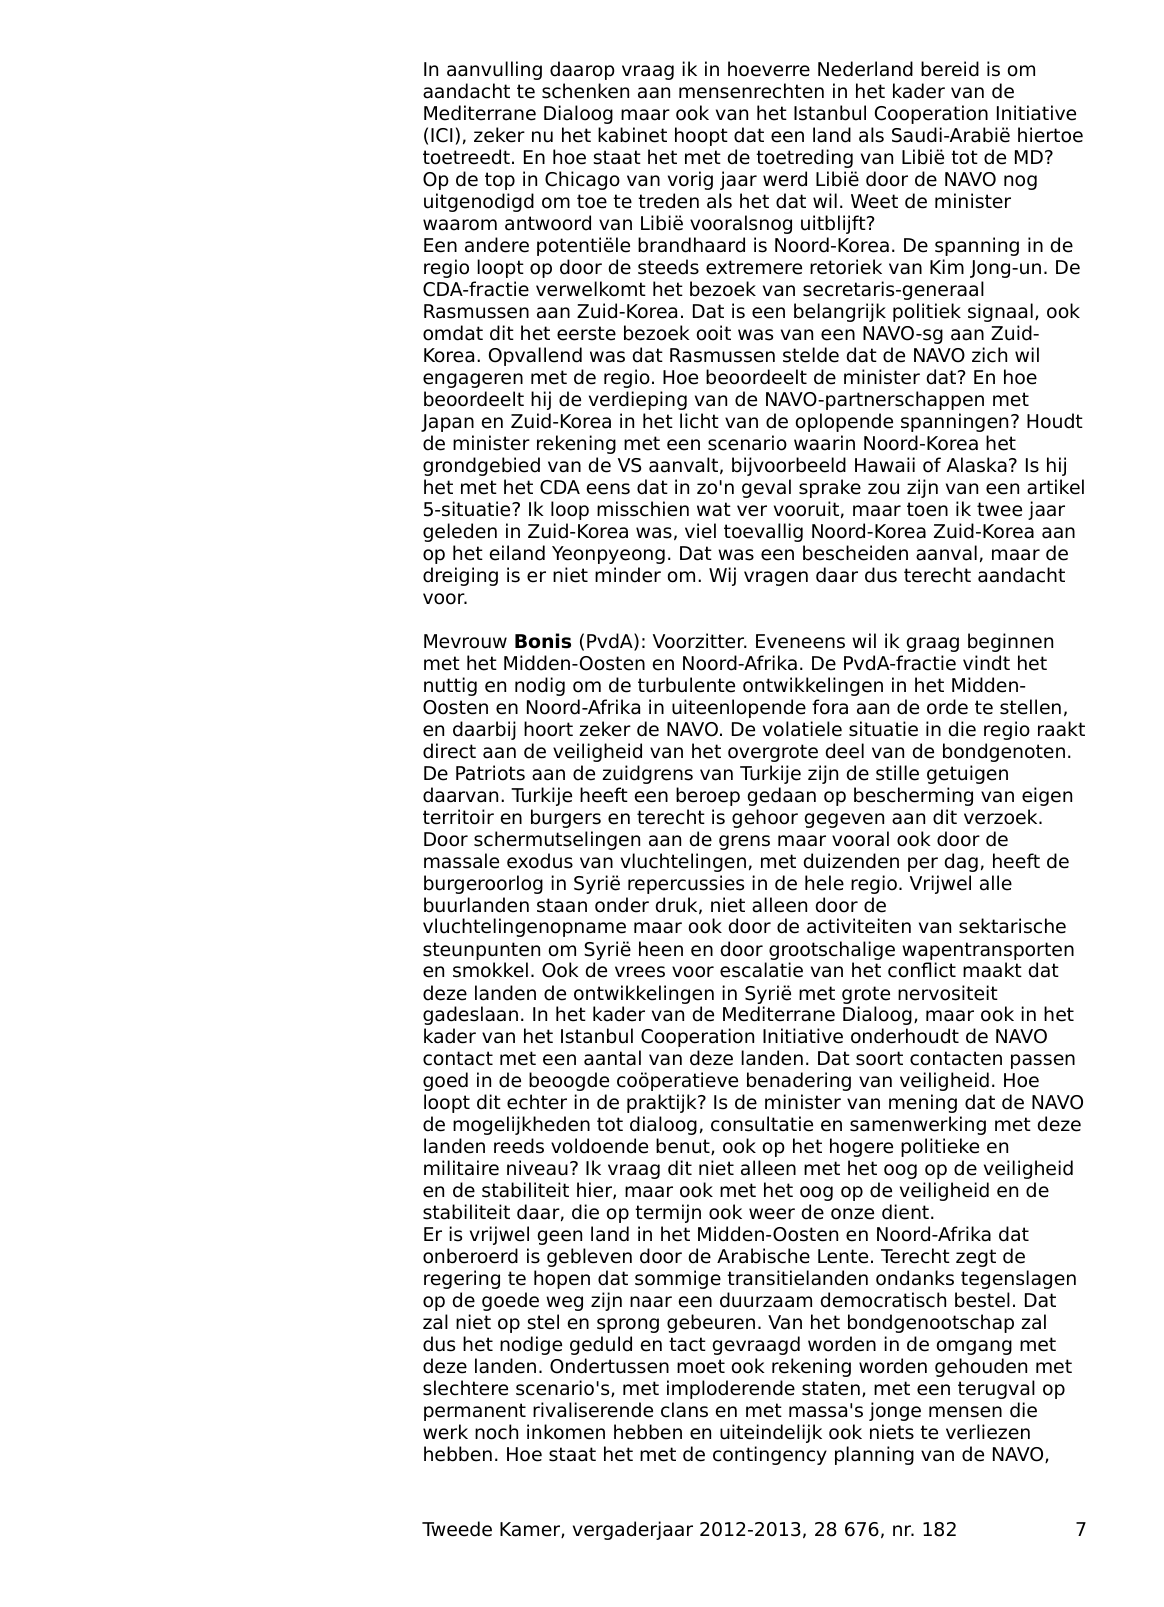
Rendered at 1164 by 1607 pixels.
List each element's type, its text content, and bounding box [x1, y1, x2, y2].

text Mevrouw Bonis (PvdA): Voorzitter. Eveneens wil ik graag beginnen met het Midden-Oosten en Noord-Afrika. De PvdA-fractie vindt het nuttig en nodig om de turbulente ontwikkelingen in het Midden-Oosten en Noord-Afrika in uiteenlopende fora aan de orde te stellen, en daarbij hoort zeker de NAVO. De volatiele situatie in die regio raakt direct aan de veiligheid van het overgrote deel van de bondgenoten. De Patriots aan de zuidgrens van Turkije zijn de stille getuigen daarvan. Turkije heeft een beroep gedaan op bescherming van eigen territoir en burgers en terecht is gehoor gegeven aan dit verzoek. [422, 631, 1087, 828]
text In aanvulling daarop vraag ik in hoeverre Nederland bereid is om aandacht te schenken aan mensenrechten in het kader van de Mediterrane Dialoog maar ook van het Istanbul Cooperation Initiative (ICI), zeker nu het kabinet hoopt dat een land als Saudi-Arabië hiertoe toetreedt. En hoe staat het met de toetreding van Libië tot de MD? Op de top in Chicago van vorig jaar werd Libië door de NAVO nog uitgenodigd om toe te treden als het dat wil. Weet de minister waarom antwoord van Libië vooralsnog uitblijft? [422, 59, 1087, 235]
text Er is vrijwel geen land in het Midden-Oosten en Noord-Afrika dat onberoerd is gebleven door de Arabische Lente. Terecht zegt de regering te hopen dat sommige transitielanden ondanks tegenslagen op de goede weg zijn naar een duurzaam democratisch bestel. Dat zal niet op stel en sprong gebeuren. Van het bondgenootschap zal dus het nodige geduld en tact gevraagd worden in de omgang met deze landen. Ondertussen moet ook rekening worden gehouden met slechtere scenario's, met imploderende staten, met een terugval op permanent rivaliserende clans en met massa's jonge mensen die werk noch inkomen hebben en uiteindelijk ook niets te verliezen hebben. Hoe staat het met de contingency planning van de NAVO, [422, 1224, 1087, 1466]
text Door schermutselingen aan de grens maar vooral ook door de massale exodus van vluchtelingen, met duizenden per dag, heeft de burgeroorlog in Syrië repercussies in de hele regio. Vrijwel alle buurlanden staan onder druk, niet alleen door de vluchtelingenopname maar ook door de activiteiten van sektarische steunpunten om Syrië heen en door grootschalige wapentransporten en smokkel. Ook de vrees voor escalatie van het conflict maakt dat deze landen de ontwikkelingen in Syrië met grote nervositeit gadeslaan. In het kader van de Mediterrane Dialoog, maar ook in het kader van het Istanbul Cooperation Initiative onderhoudt de NAVO contact met een aantal van deze landen. Dat soort contacten passen goed in de beoogde coöperatieve benadering van veiligheid. Hoe loopt dit echter in de praktijk? Is de minister van mening dat de NAVO de mogelijkheden tot dialoog, consultatie en samenwerking met deze landen reeds voldoende benut, ook op het hogere politieke en militaire niveau? Ik vraag dit niet alleen met het oog op de veiligheid en de stabiliteit hier, maar ook met het oog op de veiligheid en de stabiliteit daar, die op termijn ook weer de onze dient. [422, 828, 1087, 1224]
text Een andere potentiële brandhaard is Noord-Korea. De spanning in de regio loopt op door de steeds extremere retoriek van Kim Jong-un. De CDA-fractie verwelkomt het bezoek van secretaris-generaal Rasmussen aan Zuid-Korea. Dat is een belangrijk politiek signaal, ook omdat dit het eerste bezoek ooit was van een NAVO-sg aan Zuid-Korea. Opvallend was dat Rasmussen stelde dat de NAVO zich wil engageren met de regio. Hoe beoordeelt de minister dat? En hoe beoordeelt hij de verdieping van de NAVO-partnerschappen met Japan en Zuid-Korea in het licht van de oplopende spanningen? Houdt de minister rekening met een scenario waarin Noord-Korea het grondgebied van de VS aanvalt, bijvoorbeeld Hawaii of Alaska? Is hij het met het CDA eens dat in zo'n geval sprake zou zijn van een artikel 5-situatie? Ik loop misschien wat ver vooruit, maar toen ik twee jaar geleden in Zuid-Korea was, viel toevallig Noord-Korea Zuid-Korea aan op het eiland Yeonpyeong. Dat was een bescheiden aanval, maar de dreiging is er niet minder om. Wij vragen daar dus terecht aandacht voor. [422, 235, 1087, 608]
